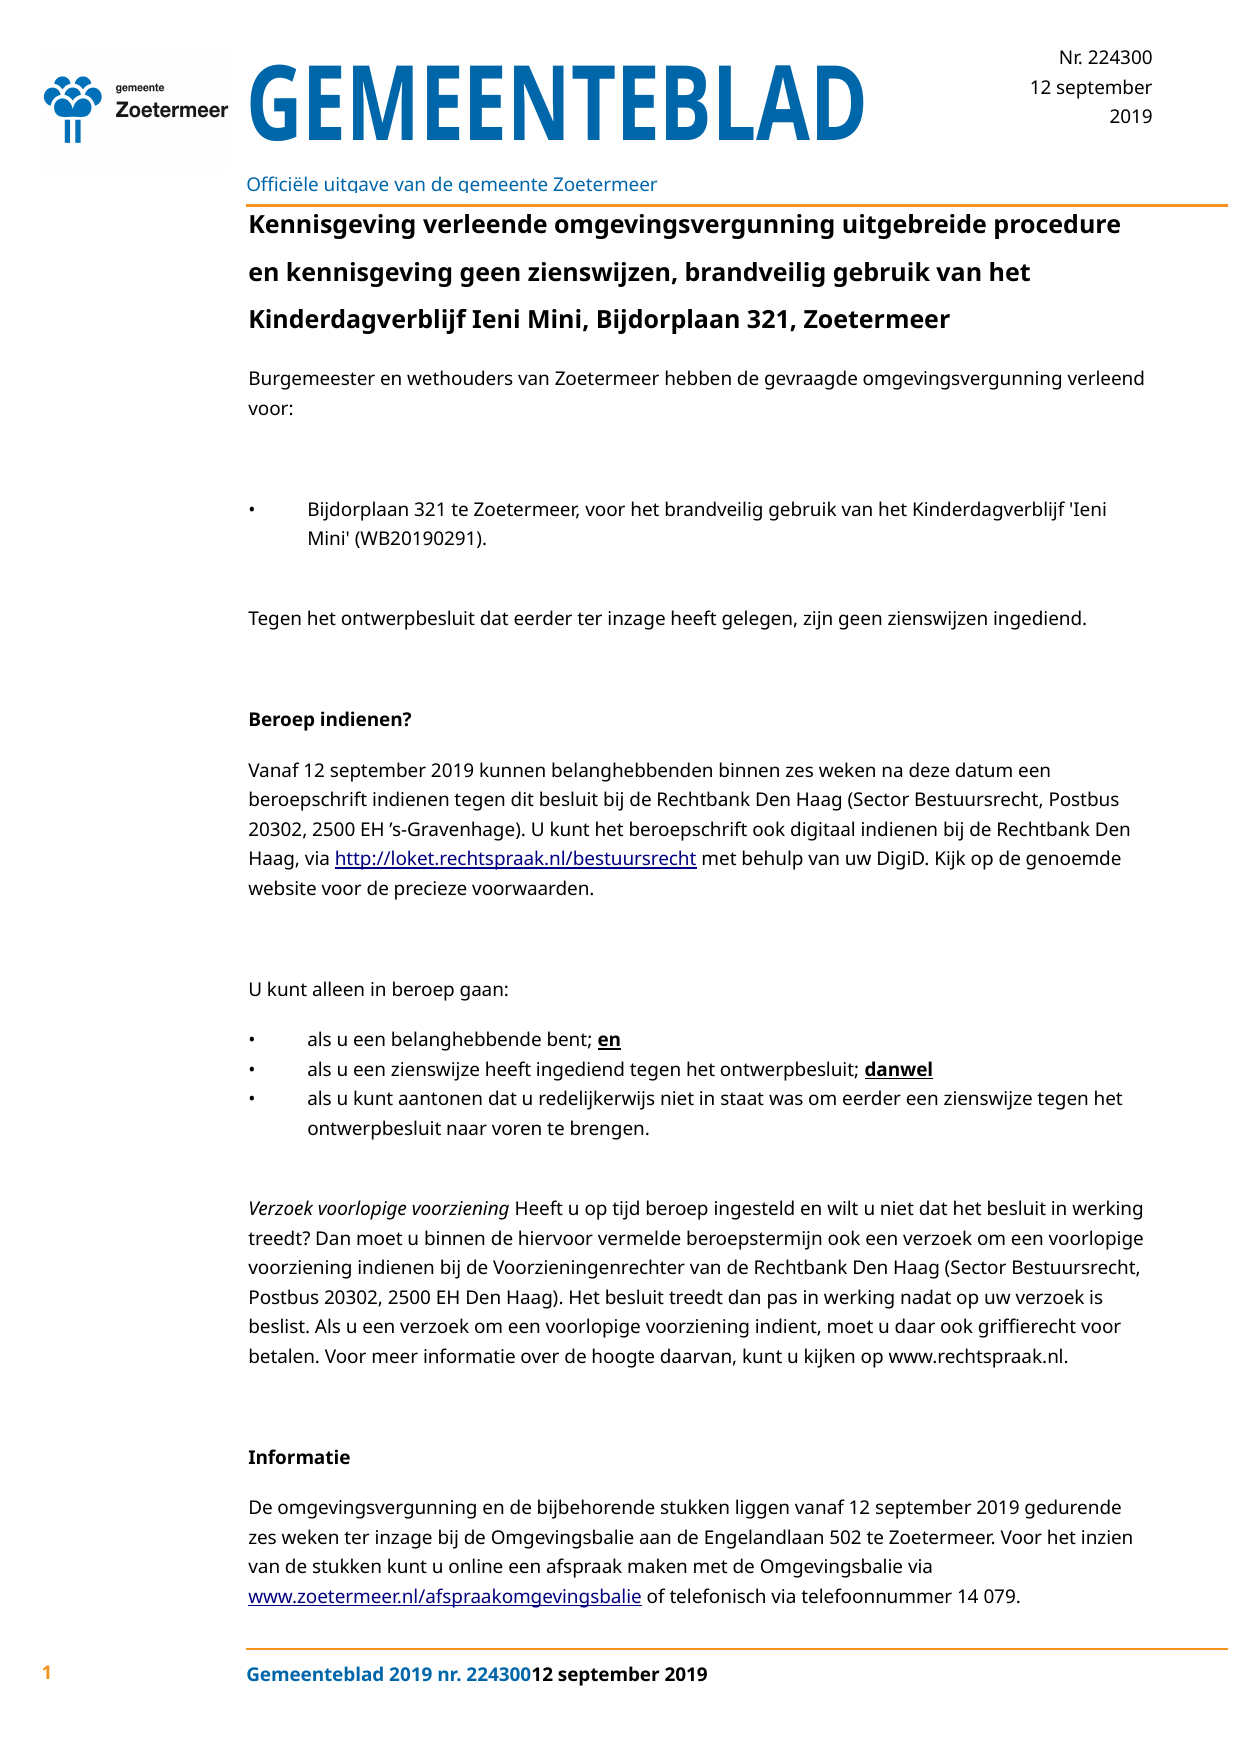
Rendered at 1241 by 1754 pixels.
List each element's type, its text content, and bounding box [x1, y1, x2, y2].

text Burgemeester en wethouders van Zoetermeer hebben de gevraagde omgevingsvergunning verleend voor: [248, 366, 1152, 421]
text Vanaf 12 september 2019 kunnen belanghebbenden binnen zes weken na deze datum een beroepschrift indienen tegen dit besluit bij de Rechtbank Den Haag (Sector Bestuursrecht, Postbus 20302, 2500 EH ’s-Gravenhage). U kunt het beroepschrift ook digitaal indienen bij de Rechtbank Den Haag, via http://loket.rechtspraak.nl/bestuursrecht met behulp van uw DigiD. Kijk op de genoemde website voor de precieze voorwaarden. [248, 757, 1152, 901]
text Verzoek voorlopige voorziening Heeft u op tijd beroep ingesteld en wilt u niet dat het besluit in werking treedt? Dan moet u binnen de hiervoor vermelde beroepstermijn ook een verzoek om een voorlopige voorziening indienen bij de Voorzieningenrechter van de Rechtbank Den Haag (Sector Bestuursrecht, Postbus 20302, 2500 EH Den Haag). Het besluit treedt dan pas in werking nadat op uw verzoek is beslist. Als u een verzoek om een voorlopige voorziening indient, moet u daar ook griffierecht voor betalen. Voor meer informatie over de hoogte daarvan, kunt u kijken op www.rechtspraak.nl. [248, 1195, 1152, 1369]
text Kennisgeving verleende omgevingsvergunning uitgebreide procedure en kennisgeving geen zienswijzen, brandveilig gebruik van het Kinderdagverblijf Ieni Mini, Bijdorplaan 321, Zoetermeer [248, 207, 1152, 336]
list als u een zienswijze heeft ingediend tegen het ontwerpbesluit; danwel [248, 1056, 1152, 1082]
text Tegen het ontwerpbesluit dat eerder ter inzage heeft gelegen, zijn geen zienswijzen ingediend. [248, 606, 1152, 631]
text De omgevingsvergunning en de bijbehorende stukken liggen vanaf 12 september 2019 gedurende zes weken ter inzage bij de Omgevingsbalie aan de Engelandlaan 502 te Zoetermeer. Voor het inzien van de stukken kunt u online een afspraak maken met de Omgevingsbalie via www.zoetermeer.nl/afspraakomgevingsbalie of telefonisch via telefoonnummer 14 079. [248, 1494, 1152, 1609]
list als u kunt aantonen dat u redelijkerwijs niet in staat was om eerder een zienswijze tegen het ontwerpbesluit naar voren te brengen. [248, 1086, 1152, 1141]
text Informatie [248, 1444, 1152, 1469]
list Bijdorplaan 321 te Zoetermeer, voor het brandveilig gebruik van het Kinderdagverblijf 'Ieni Mini' (WB20190291). [248, 496, 1152, 551]
text Beroep indienen? [248, 706, 1152, 732]
list als u een belanghebbende bent; en [248, 1026, 1152, 1052]
text U kunt alleen in beroep gaan: [248, 976, 1152, 1002]
picture [41, 47, 231, 172]
